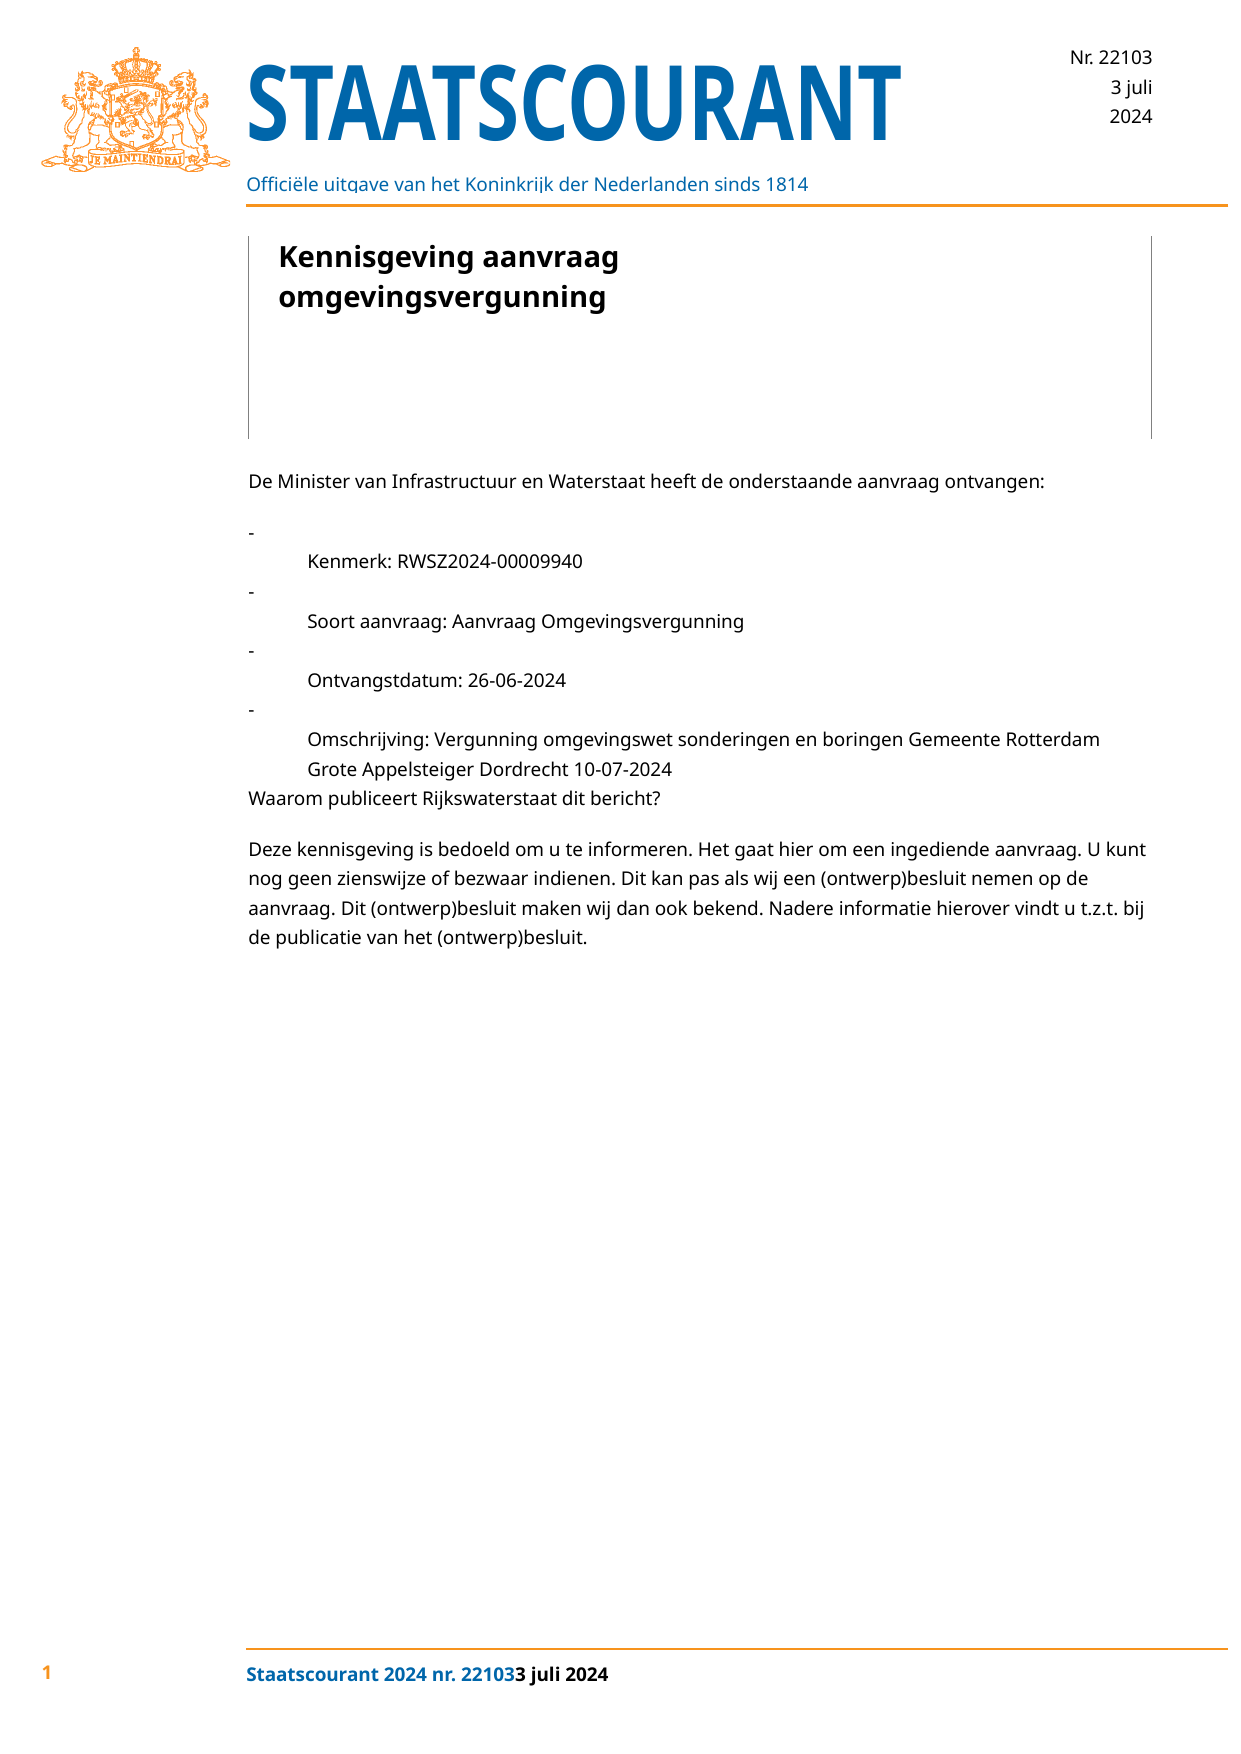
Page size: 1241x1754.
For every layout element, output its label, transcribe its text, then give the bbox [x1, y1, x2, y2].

table_header [850, 236, 912, 413]
list Ontvangstdatum: 26-06-2024 [248, 667, 1152, 693]
text Waarom publiceert Rijkswaterstaat dit bericht? [248, 785, 1152, 811]
list Kenmerk: RWSZ2024-00009940 [248, 549, 1152, 574]
table_header [1090, 236, 1151, 413]
table_header Kennisgeving aanvraag omgevingsvergunning [249, 236, 850, 439]
picture [912, 236, 1090, 414]
list Omschrijving: Vergunning omgevingswet sonderingen en boringen Gemeente Rotterdam Grote Appelsteiger Dordrecht 10-07-2024 [248, 726, 1152, 781]
text Deze kennisgeving is bedoeld om u te informeren. Het gaat hier om een ingediende aanvraag. U kunt nog geen zienswijze of bezwaar indienen. Dit kan pas als wij een (ontwerp)besluit nemen op de aanvraag. Dit (ontwerp)besluit maken wij dan ook bekend. Nadere informatie hierover vindt u t.z.t. bij de publicatie van het (ontwerp)besluit. [248, 836, 1152, 950]
text De Minister van Infrastructuur en Waterstaat heeft de onderstaande aanvraag ontvangen: [248, 469, 1152, 494]
table_header [850, 414, 1151, 439]
picture [41, 47, 231, 172]
list Soort aanvraag: Aanvraag Omgevingsvergunning [248, 608, 1152, 633]
